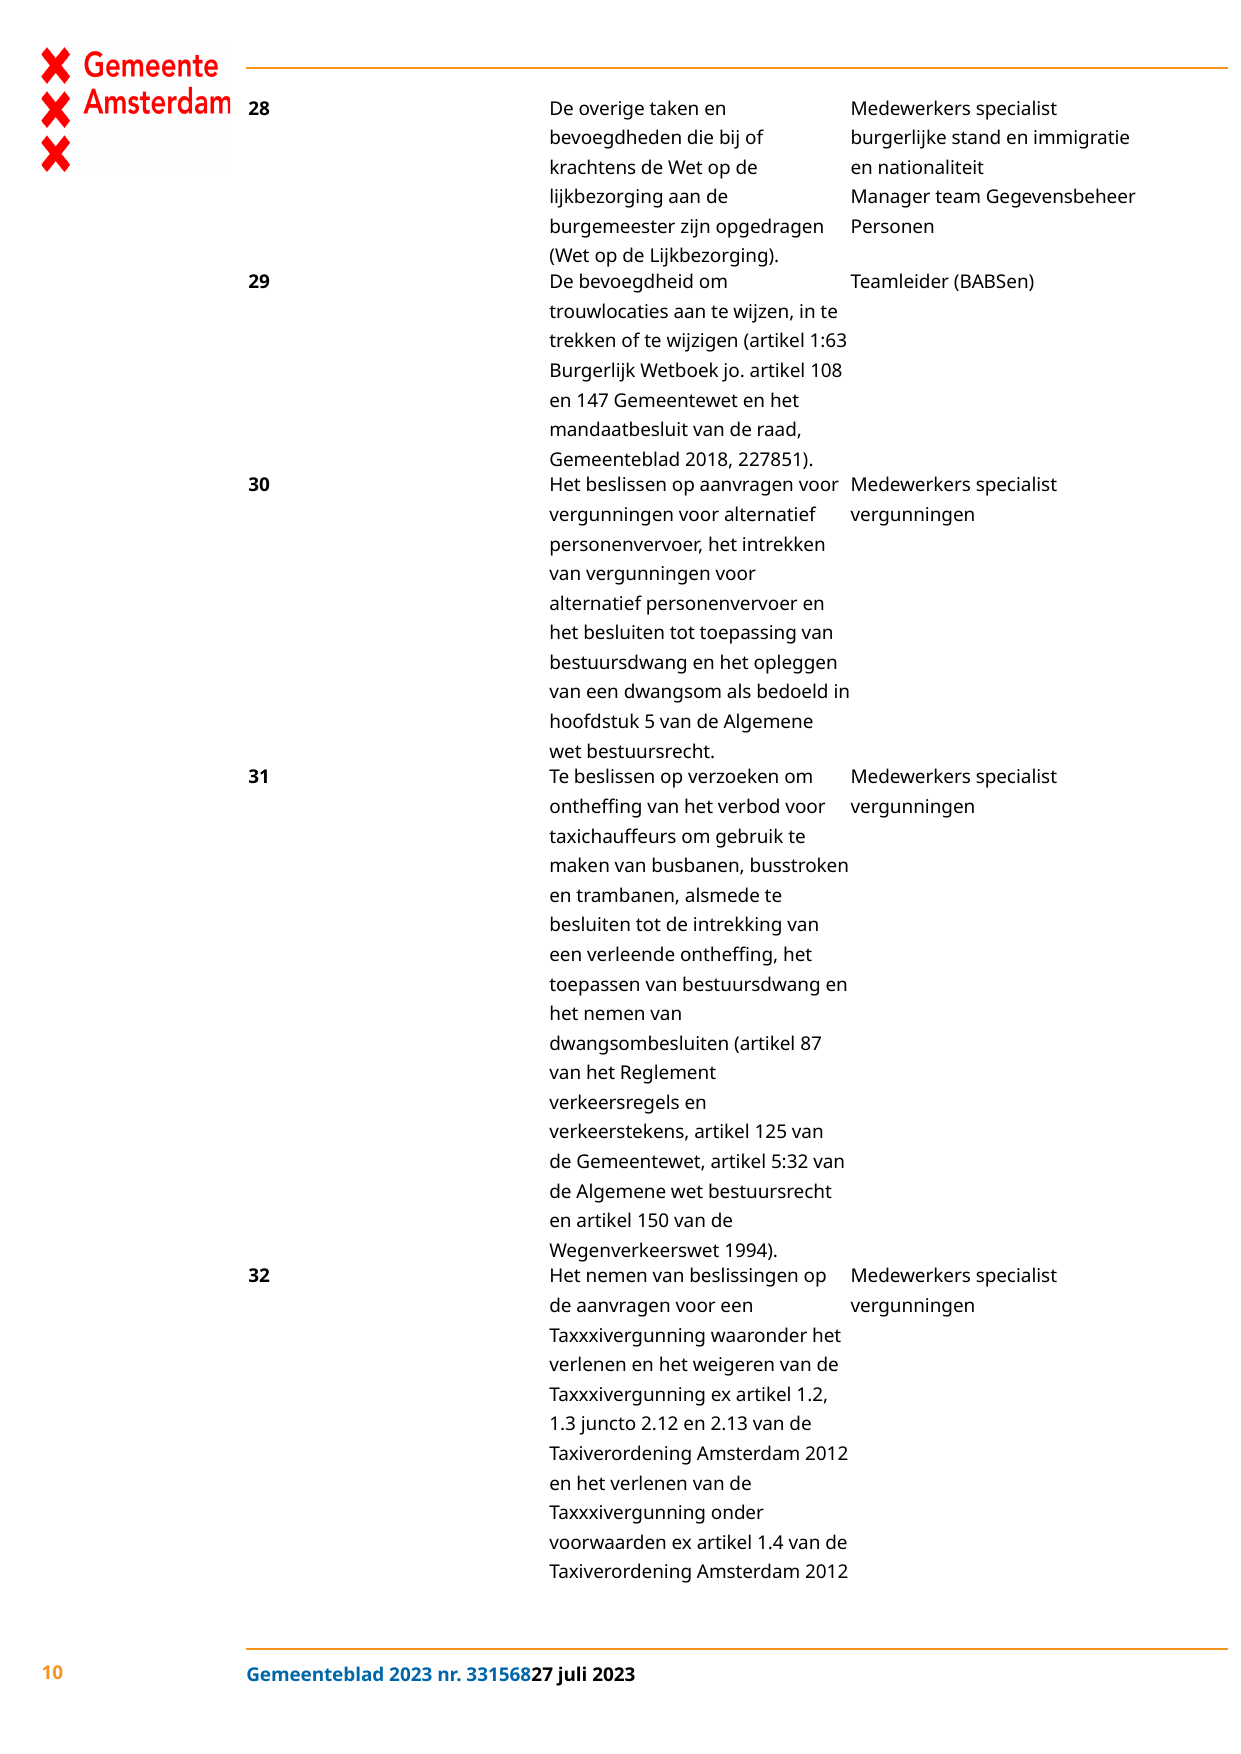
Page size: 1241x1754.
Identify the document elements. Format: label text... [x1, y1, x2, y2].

table_cell Medewerkers specialist vergunningen [850, 472, 1152, 764]
table_cell 29 [248, 269, 549, 472]
table_cell Het beslissen op aanvragen voor vergunningen voor alternatief personenvervoer, het intrekken van vergunningen voor alternatief personenvervoer en het besluiten tot toepassing van bestuursdwang en het opleggen van een dwangsom als bedoeld in hoofdstuk 5 van de Algemene wet bestuursrecht. [549, 472, 850, 764]
table_cell Teamleider (BABSen) [850, 269, 1152, 472]
table_cell Medewerkers specialist vergunningen [850, 1263, 1152, 1584]
table_cell Het nemen van beslissingen op de aanvragen voor een Taxxxivergunning waaronder het verlenen en het weigeren van de Taxxxivergunning ex artikel 1.2, 1.3 juncto 2.12 en 2.13 van de Taxiverordening Amsterdam 2012 en het verlenen van de Taxxxivergunning onder voorwaarden ex artikel 1.4 van de Taxiverordening Amsterdam 2012 [549, 1263, 850, 1584]
table_cell Medewerkers specialist burgerlijke stand en immigratie en nationaliteit Manager team Gegevensbeheer Personen [850, 95, 1152, 268]
table_cell Te beslissen op verzoeken om ontheffing van het verbod voor taxichauffeurs om gebruik te maken van busbanen, busstroken en trambanen, alsmede te besluiten tot de intrekking van een verleende ontheffing, het toepassen van bestuursdwang en het nemen van dwangsombesluiten (artikel 87 van het Reglement verkeersregels en verkeerstekens, artikel 125 van de Gemeentewet, artikel 5:32 van de Algemene wet bestuursrecht en artikel 150 van de Wegenverkeerswet 1994). [549, 764, 850, 1263]
table_cell 28 [248, 95, 549, 268]
table_cell 32 [248, 1263, 549, 1584]
table_cell Medewerkers specialist vergunningen [850, 764, 1152, 1263]
table_cell De overige taken en bevoegdheden die bij of krachtens de Wet op de lijkbezorging aan de burgemeester zijn opgedragen (Wet op de Lijkbezorging). [549, 95, 850, 268]
table_cell De bevoegdheid om trouwlocaties aan te wijzen, in te trekken of te wijzigen (artikel 1:63 Burgerlijk Wetboek jo. artikel 108 en 147 Gemeentewet en het mandaatbesluit van de raad, Gemeenteblad 2018, 227851). [549, 269, 850, 472]
table_cell 30 [248, 472, 549, 764]
picture [41, 47, 231, 172]
table_cell 31 [248, 764, 549, 1263]
